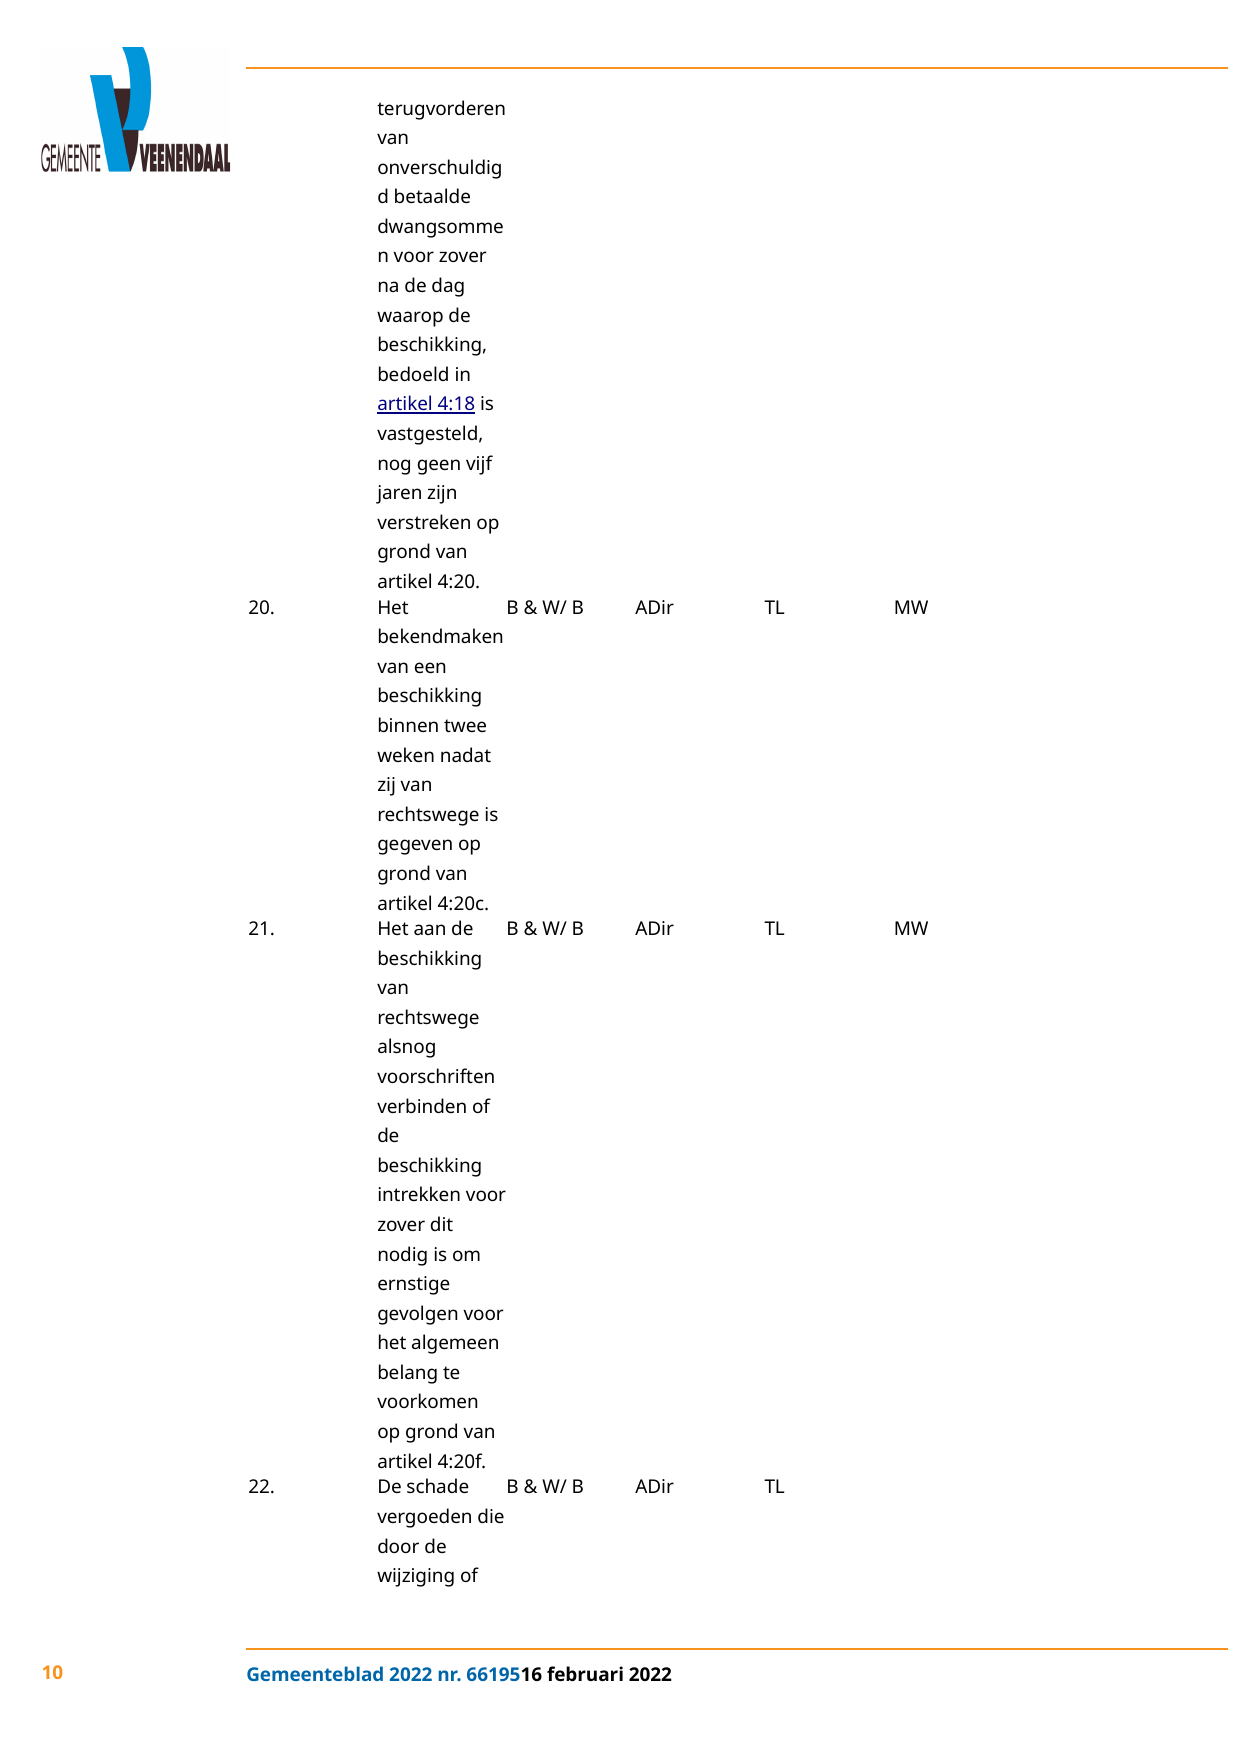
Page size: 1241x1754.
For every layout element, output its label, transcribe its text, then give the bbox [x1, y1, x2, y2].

table_cell [506, 95, 635, 594]
table_cell terugvorderen van onverschuldigd betaalde dwangsommen voor zover na de dag waarop de beschikking, bedoeld in artikel 4:18 is vastgesteld, nog geen vijf jaren zijn verstreken op grond van artikel 4:20. [377, 95, 506, 594]
table_cell 22. [248, 1474, 377, 1588]
table_cell [894, 95, 1022, 594]
table_cell B & W/ B [506, 1474, 635, 1588]
table_cell [1023, 1474, 1152, 1588]
table_cell [894, 1474, 1022, 1588]
table_cell [248, 95, 377, 594]
table_cell [764, 95, 893, 594]
table_cell ADir [635, 594, 764, 915]
table_cell Het aan de beschikking van rechtswege alsnog voorschriften verbinden of de beschikking intrekken voor zover dit nodig is om ernstige gevolgen voor het algemeen belang te voorkomen op grond van artikel 4:20f. [377, 915, 506, 1474]
table_cell B & W/ B [506, 915, 635, 1474]
table_cell 20. [248, 594, 377, 915]
table_cell [1023, 594, 1152, 915]
table_cell De schade vergoeden die door de wijziging of [377, 1474, 506, 1588]
table_cell ADir [635, 1474, 764, 1588]
table_cell ADir [635, 915, 764, 1474]
table_cell TL [764, 1474, 893, 1588]
table_cell B & W/ B [506, 594, 635, 915]
table_cell [635, 95, 764, 594]
table_cell TL [764, 915, 893, 1474]
table_cell MW [894, 594, 1022, 915]
picture [41, 47, 130, 172]
picture [123, 47, 231, 172]
table_cell [1023, 95, 1152, 594]
table_cell [1023, 915, 1152, 1474]
table_cell MW [894, 915, 1022, 1474]
table_cell 21. [248, 915, 377, 1474]
table_cell TL [764, 594, 893, 915]
table_cell Het bekendmaken van een beschikking binnen twee weken nadat zij van rechtswege is gegeven op grond van artikel 4:20c. [377, 594, 506, 915]
